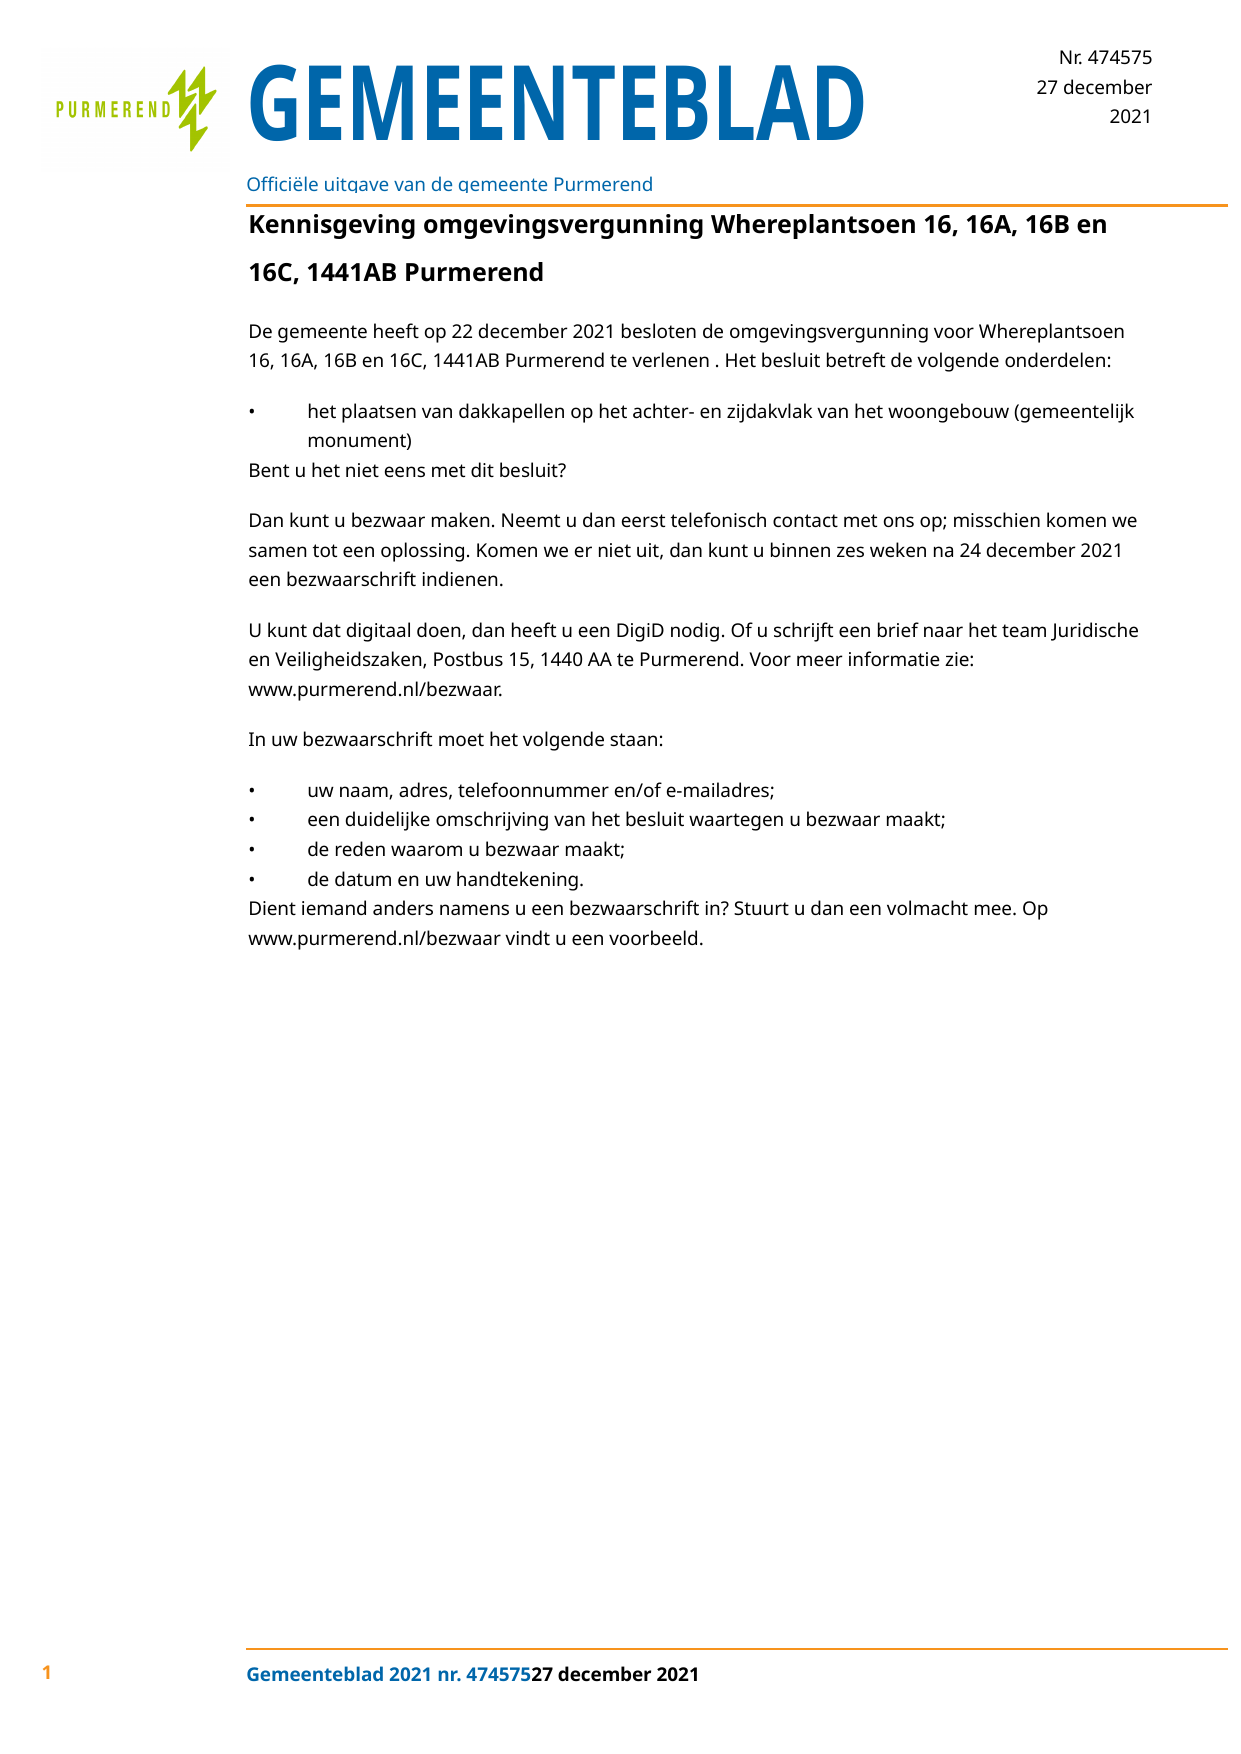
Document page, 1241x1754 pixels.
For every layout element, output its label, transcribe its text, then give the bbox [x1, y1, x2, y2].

list het plaatsen van dakkapellen op het achter- en zijdakvlak van het woongebouw (gemeentelijk monument) [248, 398, 1152, 453]
list de reden waarom u bezwaar maakt; [248, 836, 1152, 862]
text Dient iemand anders namens u een bezwaarschrift in? Stuurt u dan een volmacht mee. Op www.purmerend.nl/bezwaar vindt u een voorbeeld. [248, 895, 1152, 951]
text De gemeente heeft op 22 december 2021 besloten de omgevingsvergunning voor Whereplantsoen 16, 16A, 16B en 16C, 1441AB Purmerend te verlenen . Het besluit betreft de volgende onderdelen: [248, 318, 1152, 373]
picture [41, 47, 231, 172]
list een duidelijke omschrijving van het besluit waartegen u bezwaar maakt; [248, 807, 1152, 832]
text In uw bezwaarschrift moet het volgende staan: [248, 727, 1152, 752]
list de datum en uw handtekening. [248, 866, 1152, 892]
text U kunt dat digitaal doen, dan heeft u een DigiD nodig. Of u schrijft een brief naar het team Juridische en Veiligheidszaken, Postbus 15, 1440 AA te Purmerend. Voor meer informatie zie: www.purmerend.nl/bezwaar. [248, 617, 1152, 702]
list uw naam, adres, telefoonnummer en/of e-mailadres; [248, 777, 1152, 803]
text Dan kunt u bezwaar maken. Neemt u dan eerst telefonisch contact met ons op; misschien komen we samen tot een oplossing. Komen we er niet uit, dan kunt u binnen zes weken na 24 december 2021 een bezwaarschrift indienen. [248, 507, 1152, 592]
text Bent u het niet eens met dit besluit? [248, 457, 1152, 483]
text Kennisgeving omgevingsvergunning Whereplantsoen 16, 16A, 16B en 16C, 1441AB Purmerend [248, 207, 1152, 288]
